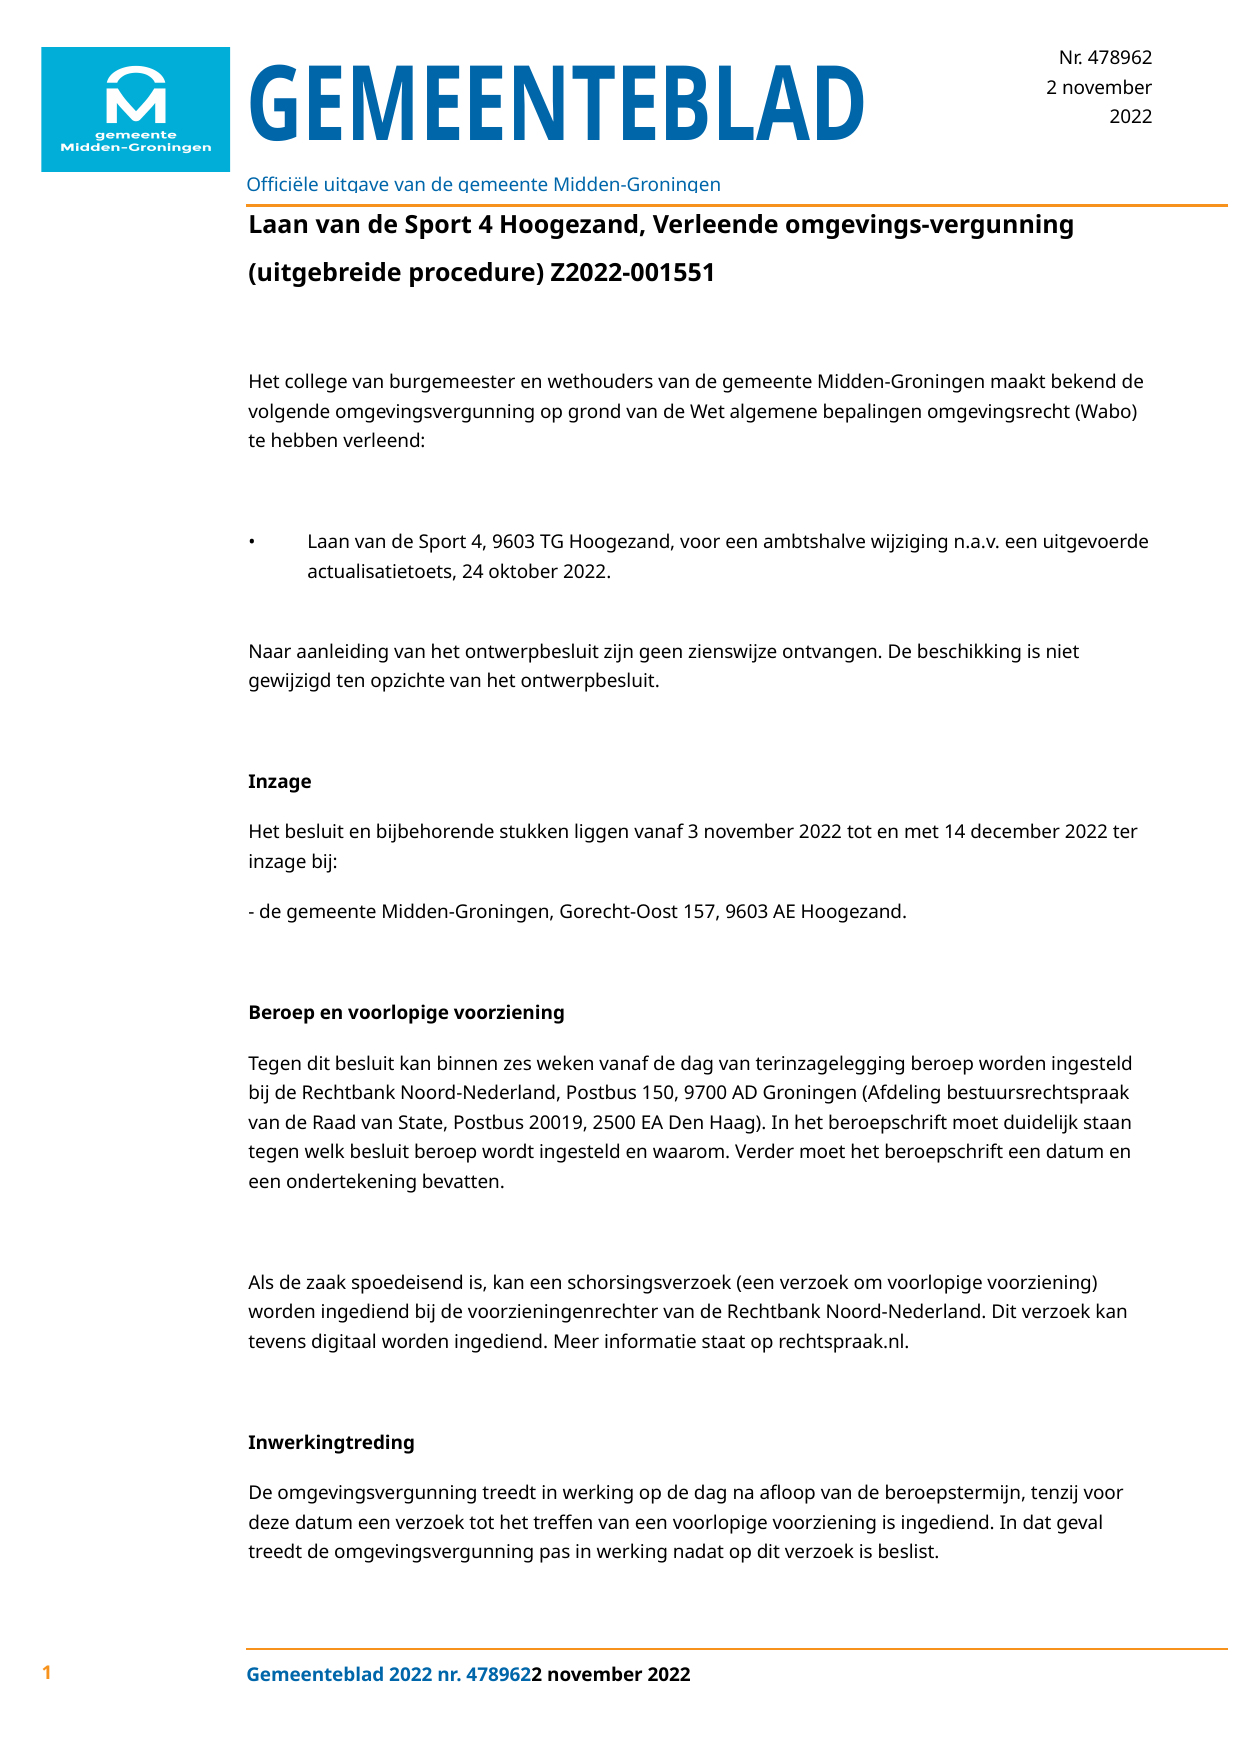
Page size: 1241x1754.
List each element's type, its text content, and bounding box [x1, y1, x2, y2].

text Inwerkingtreding [248, 1429, 1152, 1455]
picture [184, 146, 190, 153]
list Laan van de Sport 4, 9603 TG Hoogezand, voor een ambtshalve wijziging n.a.v. een uitgevoerde actualisatietoets, 24 oktober 2022. [248, 528, 1152, 584]
text Naar aanleiding van het ontwerpbesluit zijn geen zienswijze ontvangen. De beschikking is niet gewijzigd ten opzichte van het ontwerpbesluit. [248, 638, 1152, 693]
picture [107, 89, 165, 122]
text Tegen dit besluit kan binnen zes weken vanaf de dag van terinzagelegging beroep worden ingesteld bij de Rechtbank Noord-Nederland, Postbus 150, 9700 AD Groningen (Afdeling bestuursrechtspraak van de Raad van State, Postbus 20019, 2500 EA Den Haag). In het beroepschrift moet duidelijk staan tegen welk besluit beroep wordt ingesteld en waarom. Verder moet het beroepschrift een datum en een ondertekening bevatten. [248, 1050, 1152, 1194]
text Beroep en voorlopige voorziening [248, 999, 1152, 1025]
text Laan van de Sport 4 Hoogezand, Verleende omgevings-vergunning (uitgebreide procedure) Z2022-001551 [248, 207, 1152, 288]
text Het besluit en bijbehorende stukken liggen vanaf 3 november 2022 tot en met 14 december 2022 ter inzage bij: [248, 819, 1152, 874]
text Het college van burgemeester en wethouders van de gemeente Midden-Groningen maakt bekend de volgende omgevingsvergunning op grond van de Wet algemene bepalingen omgevingsrecht (Wabo) te hebben verleend: [248, 368, 1152, 453]
text Als de zaak spoedeisend is, kan een schorsingsverzoek (een verzoek om voorlopige voorziening) worden ingediend bij de voorzieningenrechter van de Rechtbank Noord-Nederland. Dit verzoek kan tevens digitaal worden ingediend. Meer informatie staat op rechtspraak.nl. [248, 1269, 1152, 1354]
text De omgevingsvergunning treedt in werking op de dag na afloop van de beroepstermijn, tenzij voor deze datum een verzoek tot het treffen van een voorlopige voorziening is ingediend. In dat geval treedt de omgevingsvergunning pas in werking nadat op dit verzoek is beslist. [248, 1479, 1152, 1564]
text Inzage [248, 768, 1152, 794]
text - de gemeente Midden-Groningen, Gorecht-Oost 157, 9603 AE Hoogezand. [248, 899, 1152, 924]
picture [108, 66, 164, 82]
